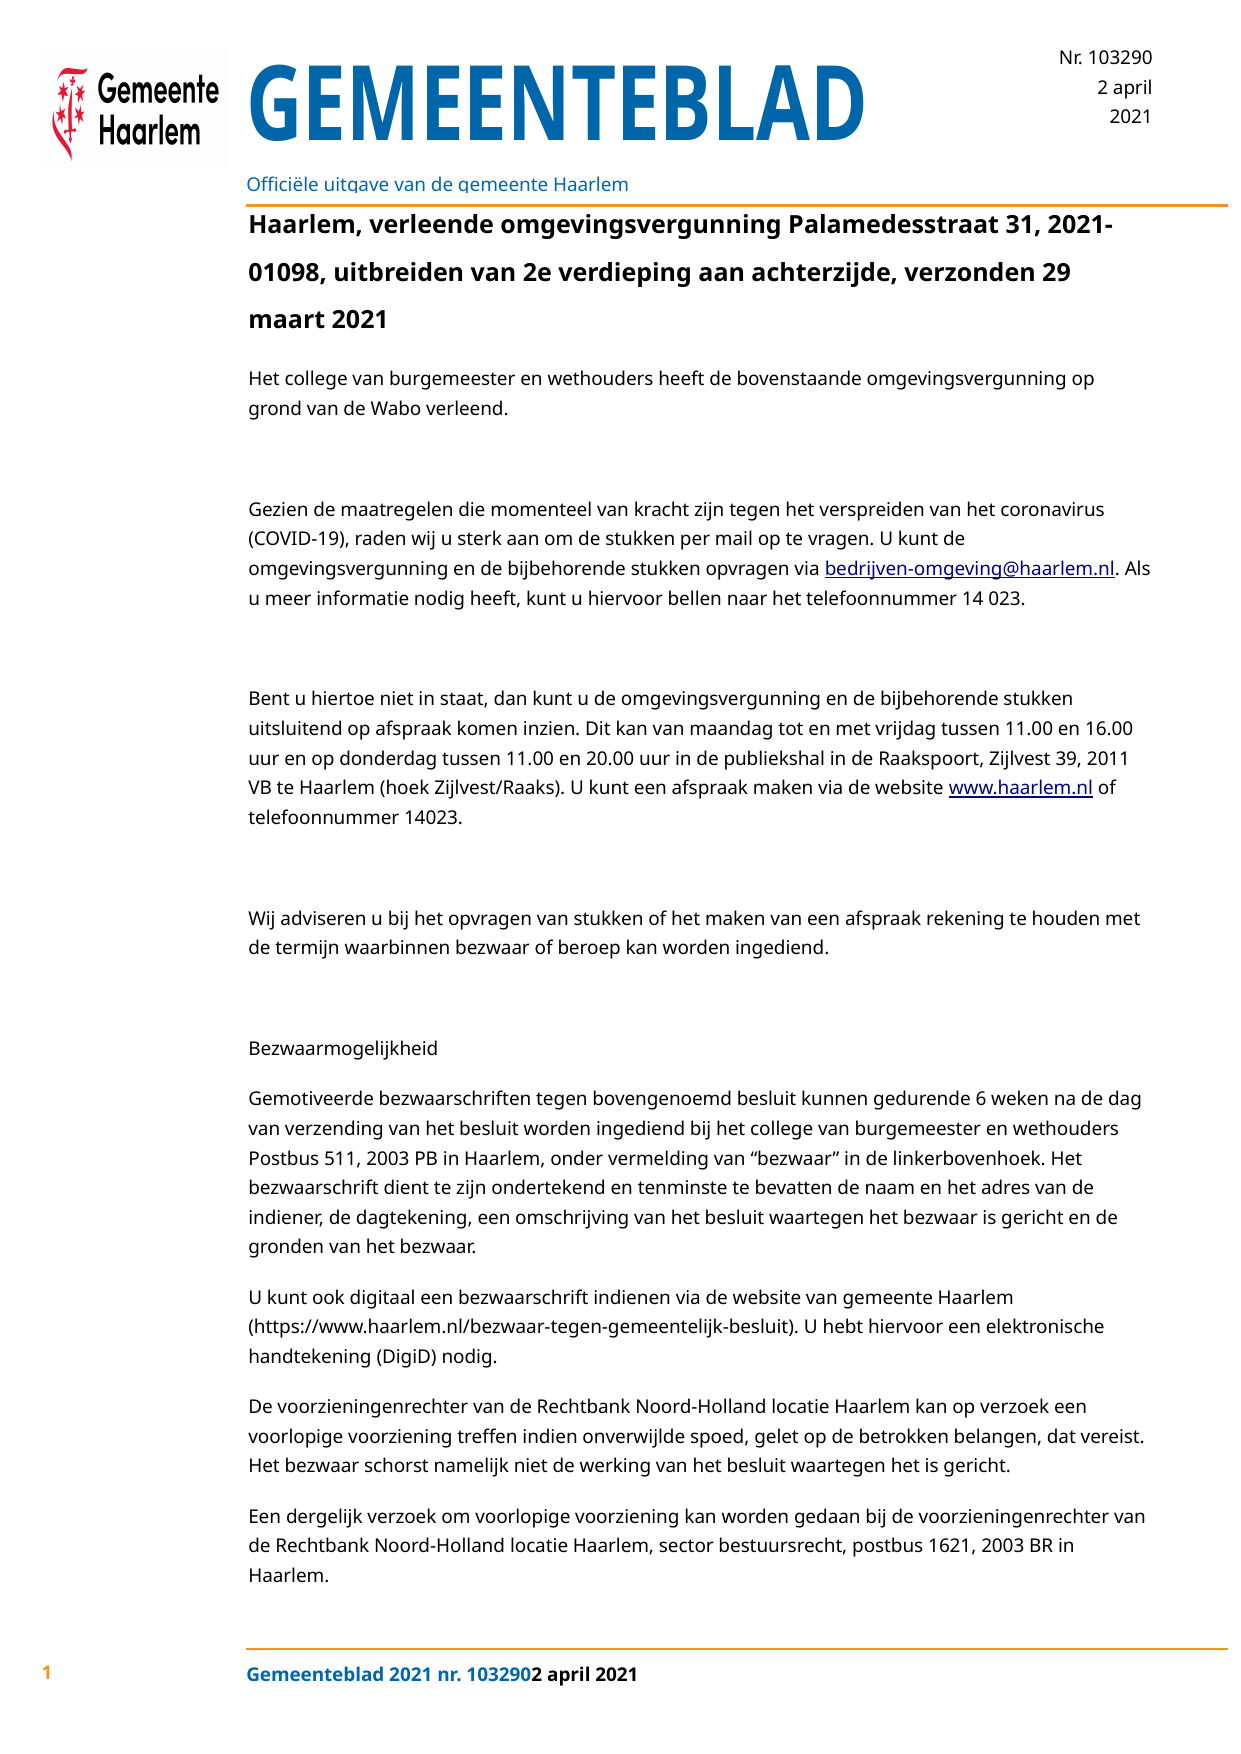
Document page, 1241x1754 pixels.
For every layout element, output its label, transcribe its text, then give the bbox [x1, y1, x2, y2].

text Bent u hiertoe niet in staat, dan kunt u de omgevingsvergunning en de bijbehorende stukken uitsluitend op afspraak komen inzien. Dit kan van maandag tot en met vrijdag tussen 11.00 en 16.00 uur en op donderdag tussen 11.00 en 20.00 uur in de publiekshal in de Raakspoort, Zijlvest 39, 2011 VB te Haarlem (hoek Zijlvest/Raaks). U kunt een afspraak maken via de website www.haarlem.nl of telefoonnummer 14023. [248, 686, 1152, 829]
text De voorzieningenrechter van de Rechtbank Noord-Holland locatie Haarlem kan op verzoek een voorlopige voorziening treffen indien onverwijlde spoed, gelet op de betrokken belangen, dat vereist. Het bezwaar schorst namelijk niet de werking van het besluit waartegen het is gericht. [248, 1393, 1152, 1478]
text Het college van burgemeester en wethouders heeft de bovenstaande omgevingsvergunning op grond van de Wabo verleend. [248, 366, 1152, 421]
text U kunt ook digitaal een bezwaarschrift indienen via de website van gemeente Haarlem (https://www.haarlem.nl/bezwaar-tegen-gemeentelijk-besluit). U hebt hiervoor een elektronische handtekening (DigiD) nodig. [248, 1284, 1152, 1369]
text Gezien de maatregelen die momenteel van kracht zijn tegen het verspreiden van het coronavirus (COVID-19), raden wij u sterk aan om de stukken per mail op te vragen. U kunt de omgevingsvergunning en de bijbehorende stukken opvragen via bedrijven-omgeving@haarlem.nl. Als u meer informatie nodig heeft, kunt u hiervoor bellen naar het telefoonnummer 14 023. [248, 496, 1152, 610]
text Haarlem, verleende omgevingsvergunning Palamedesstraat 31, 2021-01098, uitbreiden van 2e verdieping aan achterzijde, verzonden 29 maart 2021 [248, 207, 1152, 336]
text Gemotiveerde bezwaarschriften tegen bovengenoemd besluit kunnen gedurende 6 weken na de dag van verzending van het besluit worden ingediend bij het college van burgemeester en wethouders Postbus 511, 2003 PB in Haarlem, onder vermelding van “bezwaar” in de linkerbovenhoek. Het bezwaarschrift dient te zijn ondertekend en tenminste te bevatten de naam en het adres van de indiener, de dagtekening, een omschrijving van het besluit waartegen het bezwaar is gericht en de gronden van het bezwaar. [248, 1086, 1152, 1259]
text Bezwaarmogelijkheid [248, 1035, 1152, 1061]
picture [41, 47, 231, 172]
text Wij adviseren u bij het opvragen van stukken of het maken van een afspraak rekening te houden met de termijn waarbinnen bezwaar of beroep kan worden ingediend. [248, 905, 1152, 960]
text Een dergelijk verzoek om voorlopige voorziening kan worden gedaan bij de voorzieningenrechter van de Rechtbank Noord-Holland locatie Haarlem, sector bestuursrecht, postbus 1621, 2003 BR in Haarlem. [248, 1503, 1152, 1588]
